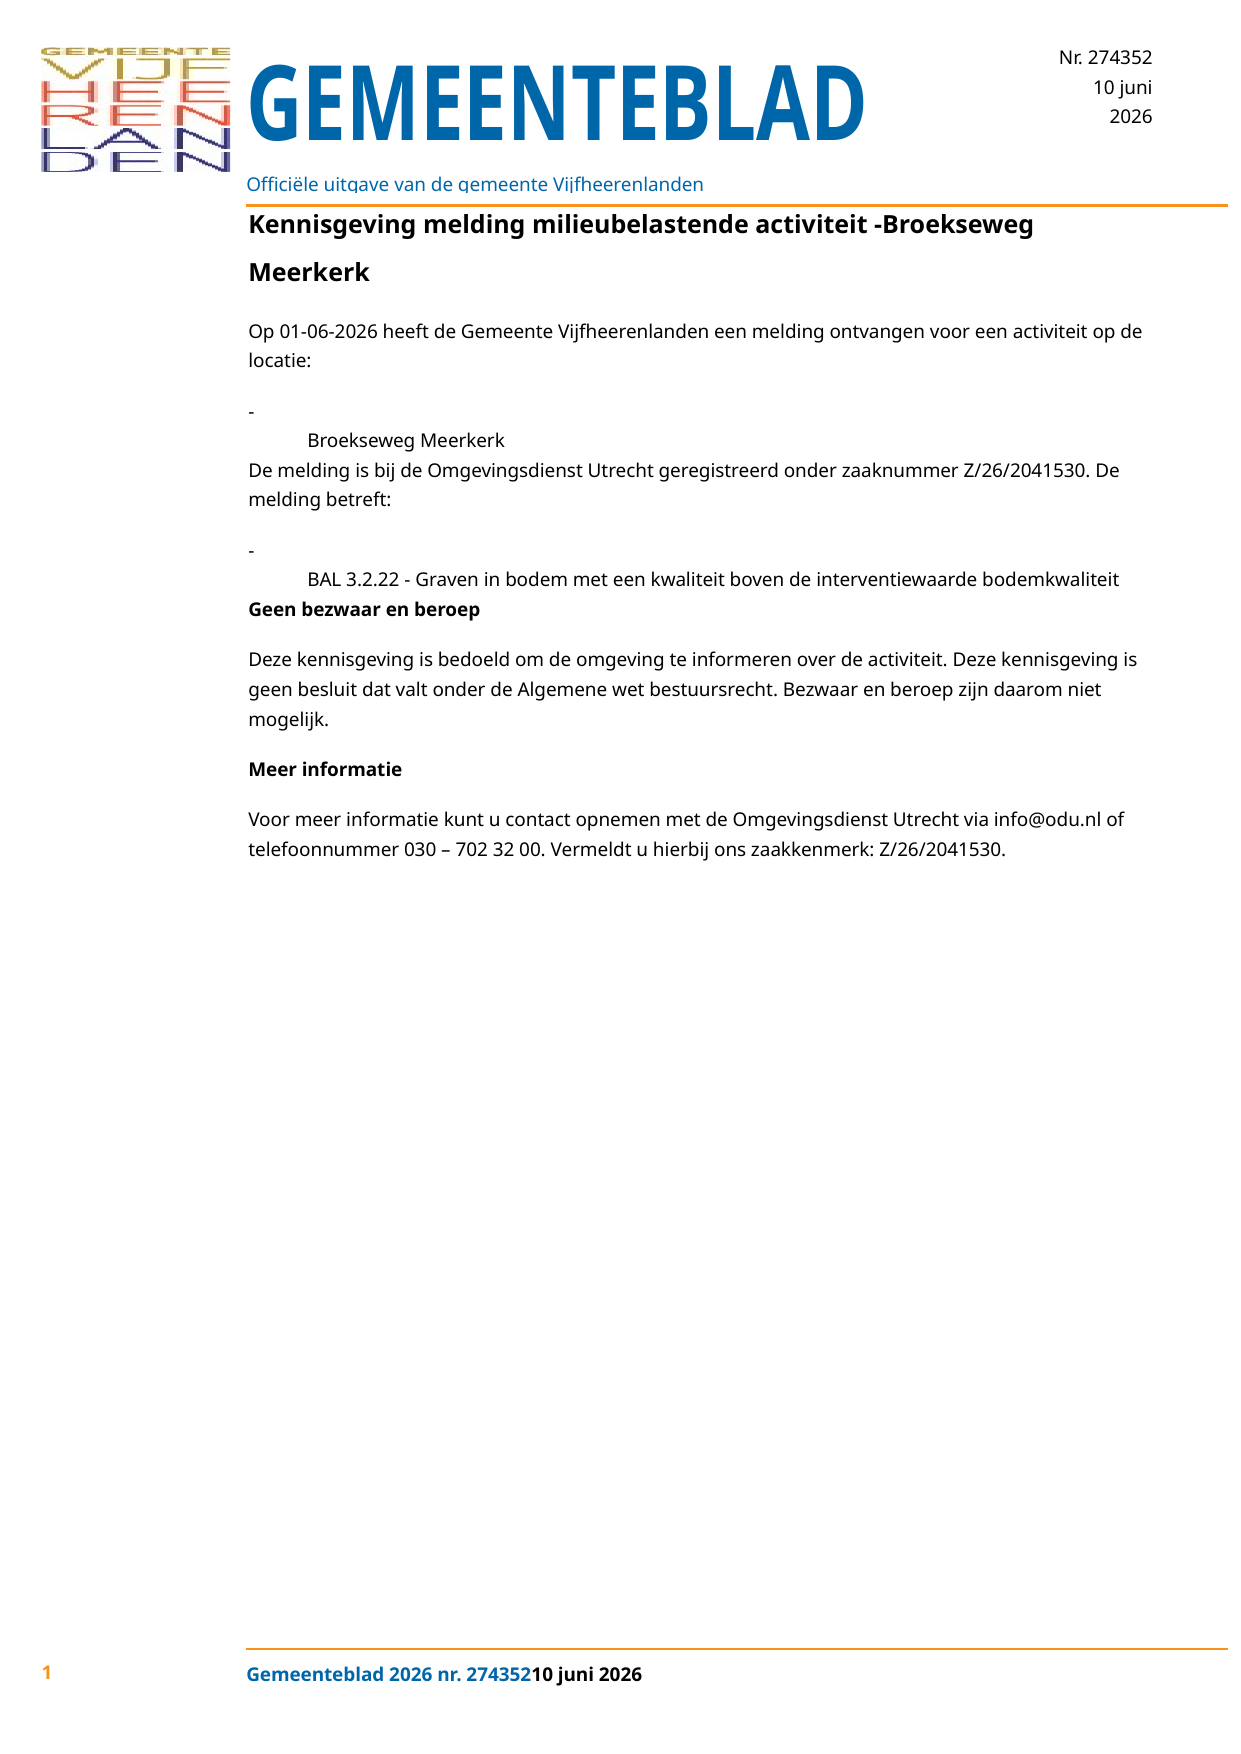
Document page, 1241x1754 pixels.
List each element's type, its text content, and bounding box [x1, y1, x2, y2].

text Meer informatie [248, 756, 1152, 782]
text Voor meer informatie kunt u contact opnemen met de Omgevingsdienst Utrecht via info@odu.nl of telefoonnummer 030 – 702 32 00. Vermeldt u hierbij ons zaakkenmerk: Z/26/2041530. [248, 807, 1152, 862]
text Geen bezwaar en beroep [248, 596, 1152, 622]
text Deze kennisgeving is bedoeld om de omgeving te informeren over de activiteit. Deze kennisgeving is geen besluit dat valt onder de Algemene wet bestuursrecht. Bezwaar en beroep zijn daarom niet mogelijk. [248, 647, 1152, 732]
list Broekseweg Meerkerk [248, 427, 1152, 453]
picture [41, 47, 231, 172]
text De melding is bij de Omgevingsdienst Utrecht geregistreerd onder zaaknummer Z/26/2041530. De melding betreft: [248, 457, 1152, 512]
text Kennisgeving melding milieubelastende activiteit -Broekseweg Meerkerk [248, 207, 1152, 288]
list BAL 3.2.22 - Graven in bodem met een kwaliteit boven de interventiewaarde bodemkwaliteit [248, 567, 1152, 592]
text Op 01-06-2026 heeft de Gemeente Vijfheerenlanden een melding ontvangen voor een activiteit op de locatie: [248, 318, 1152, 373]
